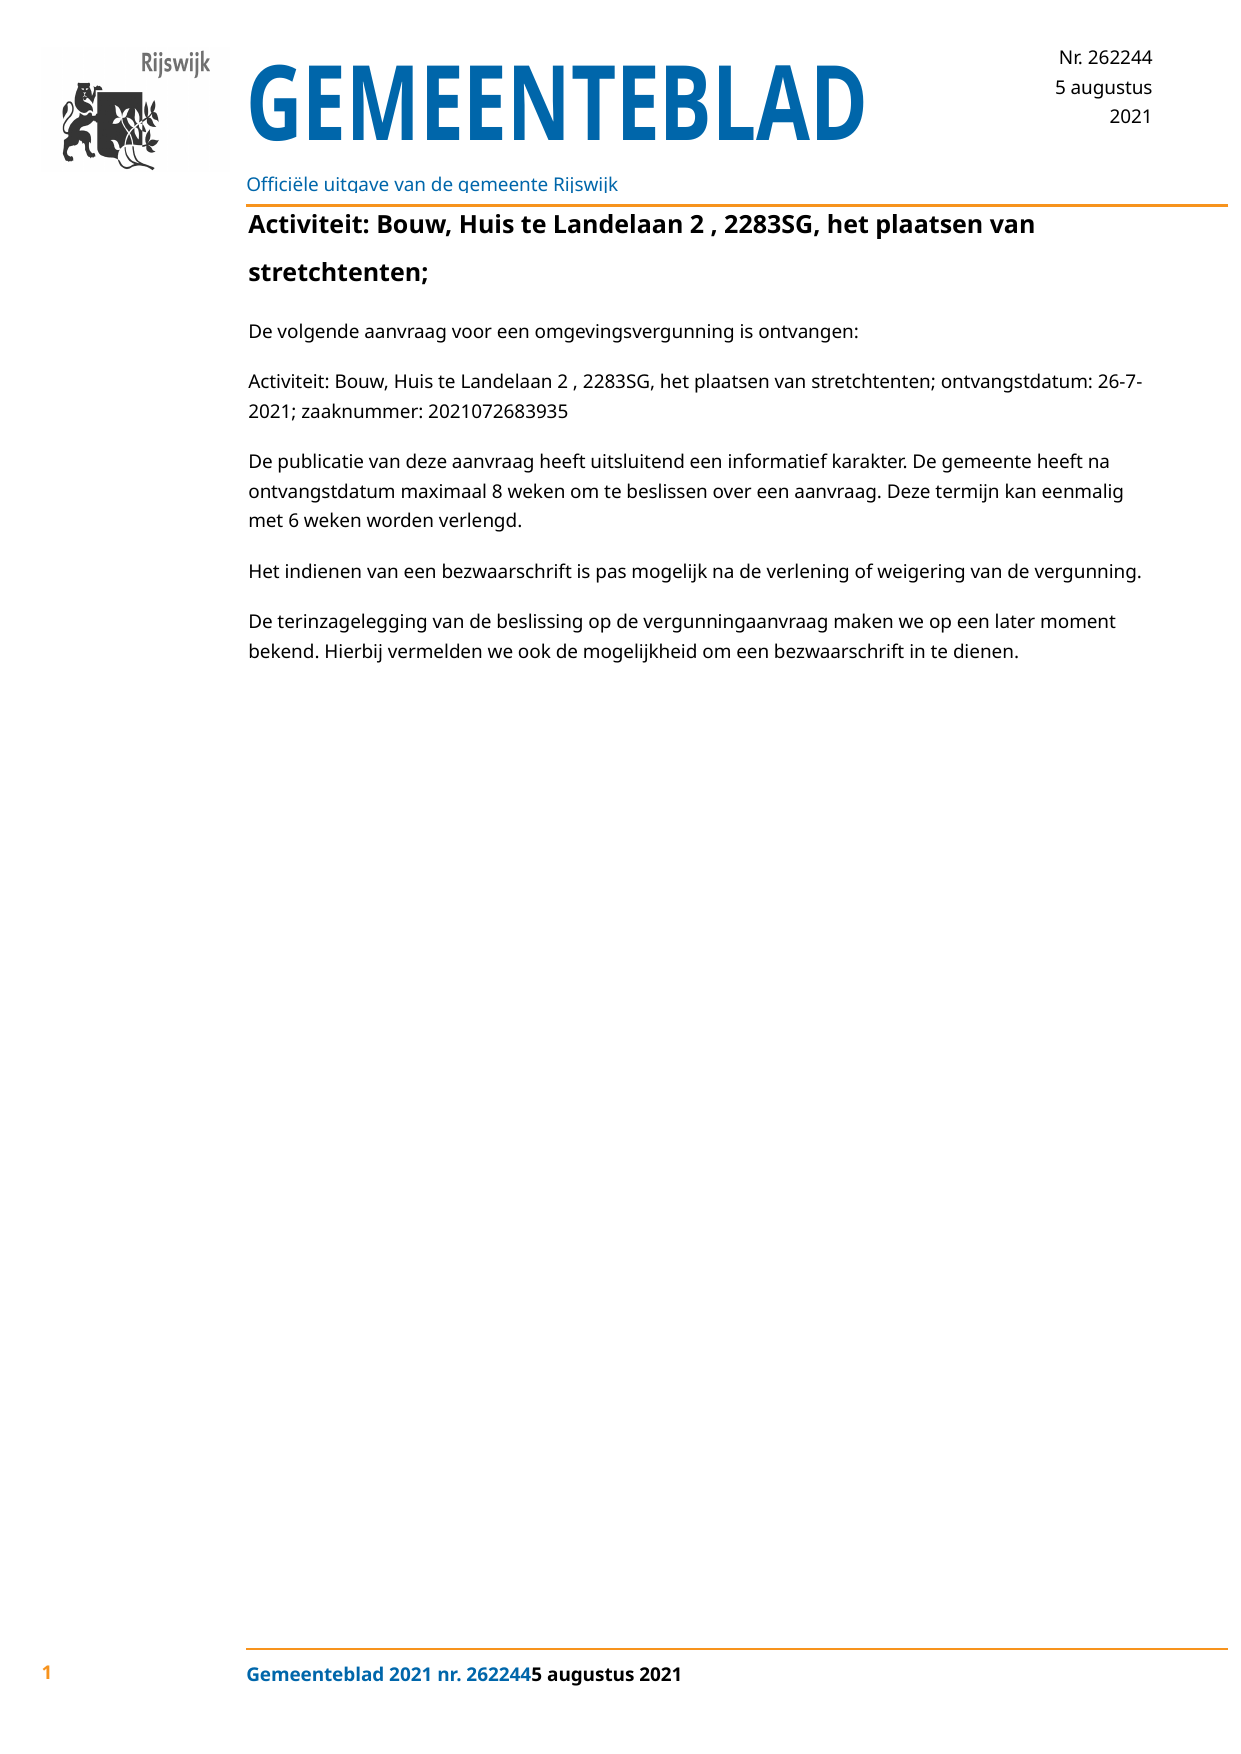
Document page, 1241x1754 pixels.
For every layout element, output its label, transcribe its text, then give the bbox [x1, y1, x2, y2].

text De volgende aanvraag voor een omgevingsvergunning is ontvangen: [248, 318, 1152, 344]
text Activiteit: Bouw, Huis te Landelaan 2 , 2283SG, het plaatsen van stretchtenten; ontvangstdatum: 26-7-2021; zaaknummer: 2021072683935 [248, 368, 1152, 424]
text Het indienen van een bezwaarschrift is pas mogelijk na de verlening of weigering van de vergunning. [248, 558, 1152, 584]
text Activiteit: Bouw, Huis te Landelaan 2 , 2283SG, het plaatsen van stretchtenten; [248, 207, 1152, 288]
picture [41, 47, 231, 172]
text De publicatie van deze aanvraag heeft uitsluitend een informatief karakter. De gemeente heeft na ontvangstdatum maximaal 8 weken om te beslissen over een aanvraag. Deze termijn kan eenmalig met 6 weken worden verlengd. [248, 448, 1152, 533]
text De terinzagelegging van de beslissing op de vergunningaanvraag maken we op een later moment bekend. Hierbij vermelden we ook de mogelijkheid om een bezwaarschrift in te dienen. [248, 608, 1152, 664]
